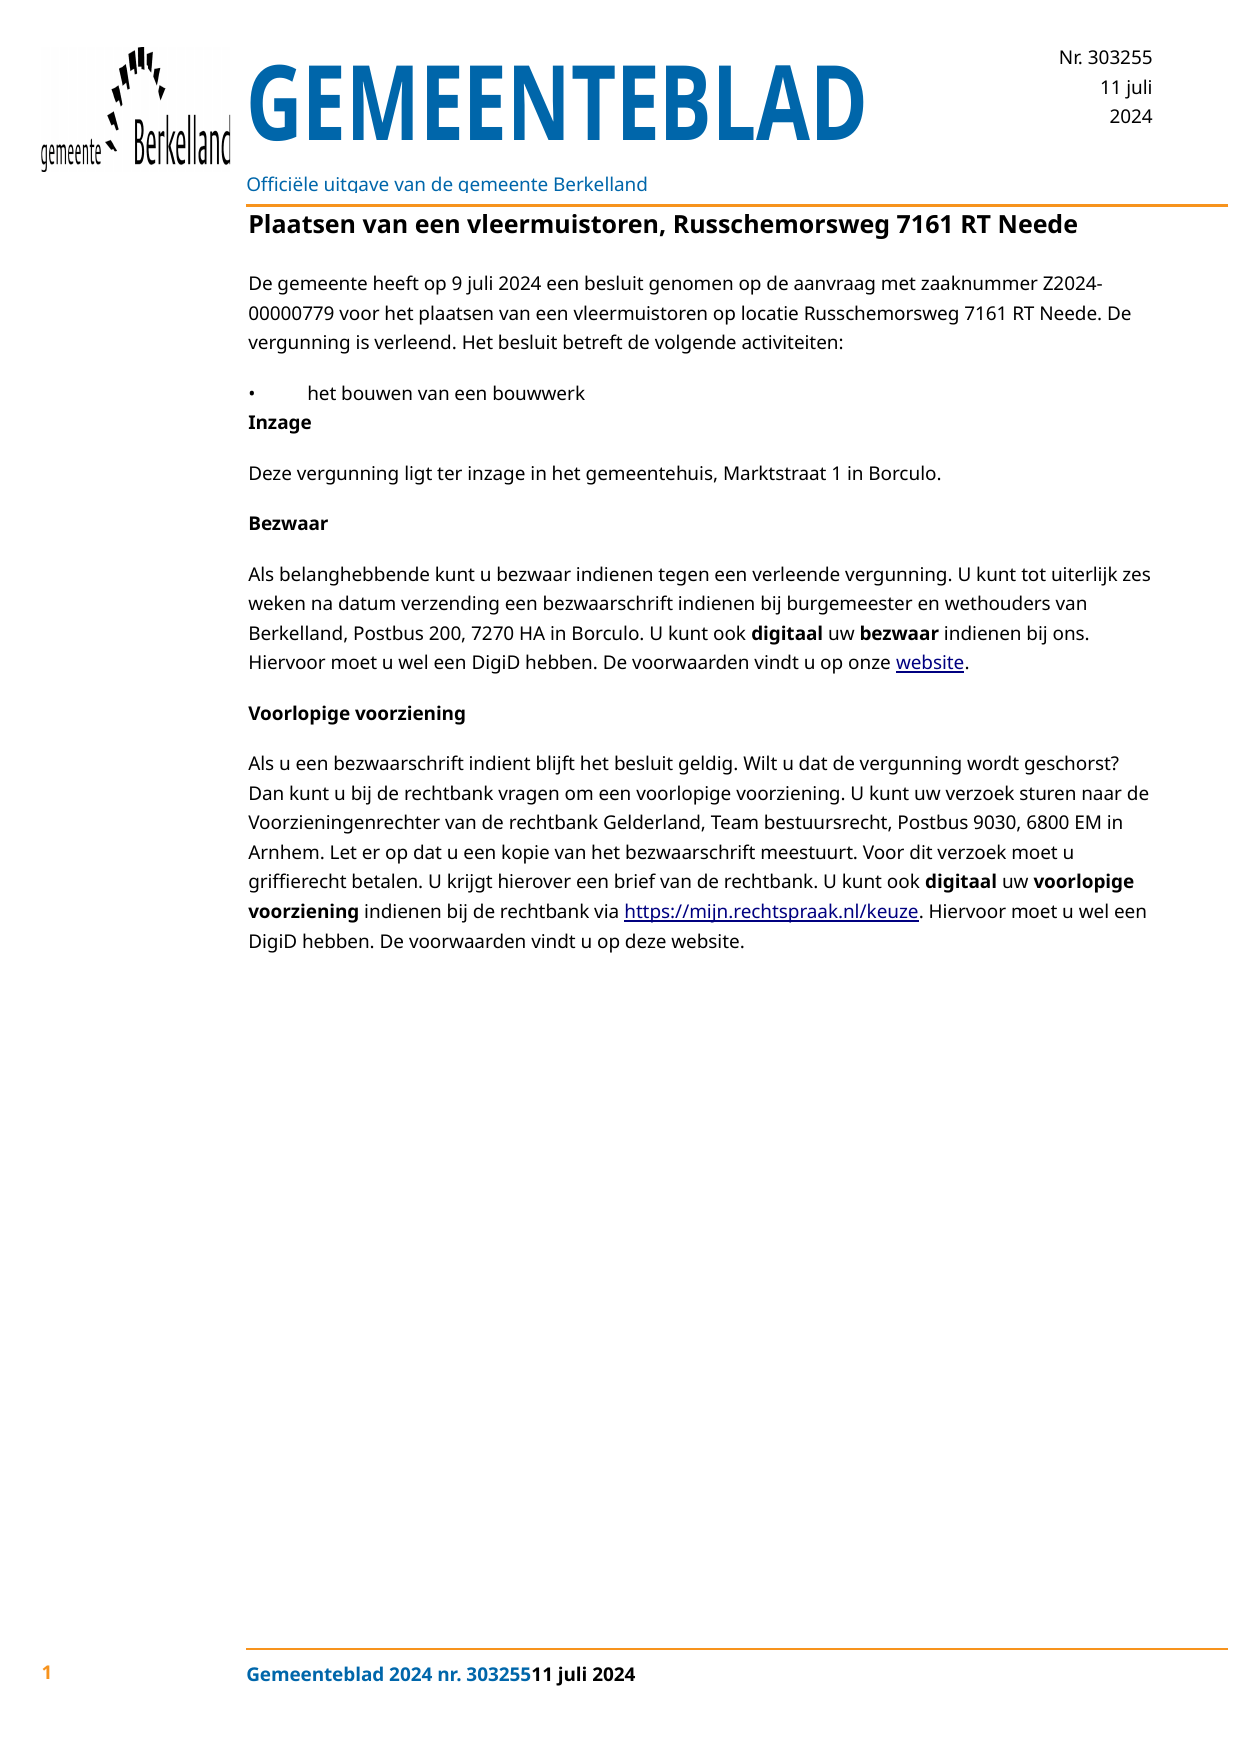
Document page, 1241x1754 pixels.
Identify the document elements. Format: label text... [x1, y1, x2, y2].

list het bouwen van een bouwwerk [248, 380, 1152, 406]
text Voorlopige voorziening [248, 700, 1152, 726]
text Als belanghebbende kunt u bezwaar indienen tegen een verleende vergunning. U kunt tot uiterlijk zes weken na datum verzending een bezwaarschrift indienen bij burgemeester en wethouders van Berkelland, Postbus 200, 7270 HA in Borculo. U kunt ook digitaal uw bezwaar indienen bij ons. Hiervoor moet u wel een DigiD hebben. De voorwaarden vindt u op onze website. [248, 561, 1152, 675]
text De gemeente heeft op 9 juli 2024 een besluit genomen op de aanvraag met zaaknummer Z2024-00000779 voor het plaatsen van een vleermuistoren op locatie Russchemorsweg 7161 RT Neede. De vergunning is verleend. Het besluit betreft de volgende activiteiten: [248, 270, 1152, 355]
text Inzage [248, 409, 1152, 435]
text Bezwaar [248, 510, 1152, 536]
picture [41, 47, 231, 172]
text Plaatsen van een vleermuistoren, Russchemorsweg 7161 RT Neede [248, 207, 1152, 241]
text Als u een bezwaarschrift indient blijft het besluit geldig. Wilt u dat de vergunning wordt geschorst? Dan kunt u bij de rechtbank vragen om een voorlopige voorziening. U kunt uw verzoek sturen naar de Voorzieningenrechter van de rechtbank Gelderland, Team bestuursrecht, Postbus 9030, 6800 EM in Arnhem. Let er op dat u een kopie van het bezwaarschrift meestuurt. Voor dit verzoek moet u griffierecht betalen. U krijgt hierover een brief van de rechtbank. U kunt ook digitaal uw voorlopige voorziening indienen bij de rechtbank via https://mijn.rechtspraak.nl/keuze. Hiervoor moet u wel een DigiD hebben. De voorwaarden vindt u op deze website. [248, 750, 1152, 953]
text Deze vergunning ligt ter inzage in het gemeentehuis, Marktstraat 1 in Borculo. [248, 460, 1152, 486]
